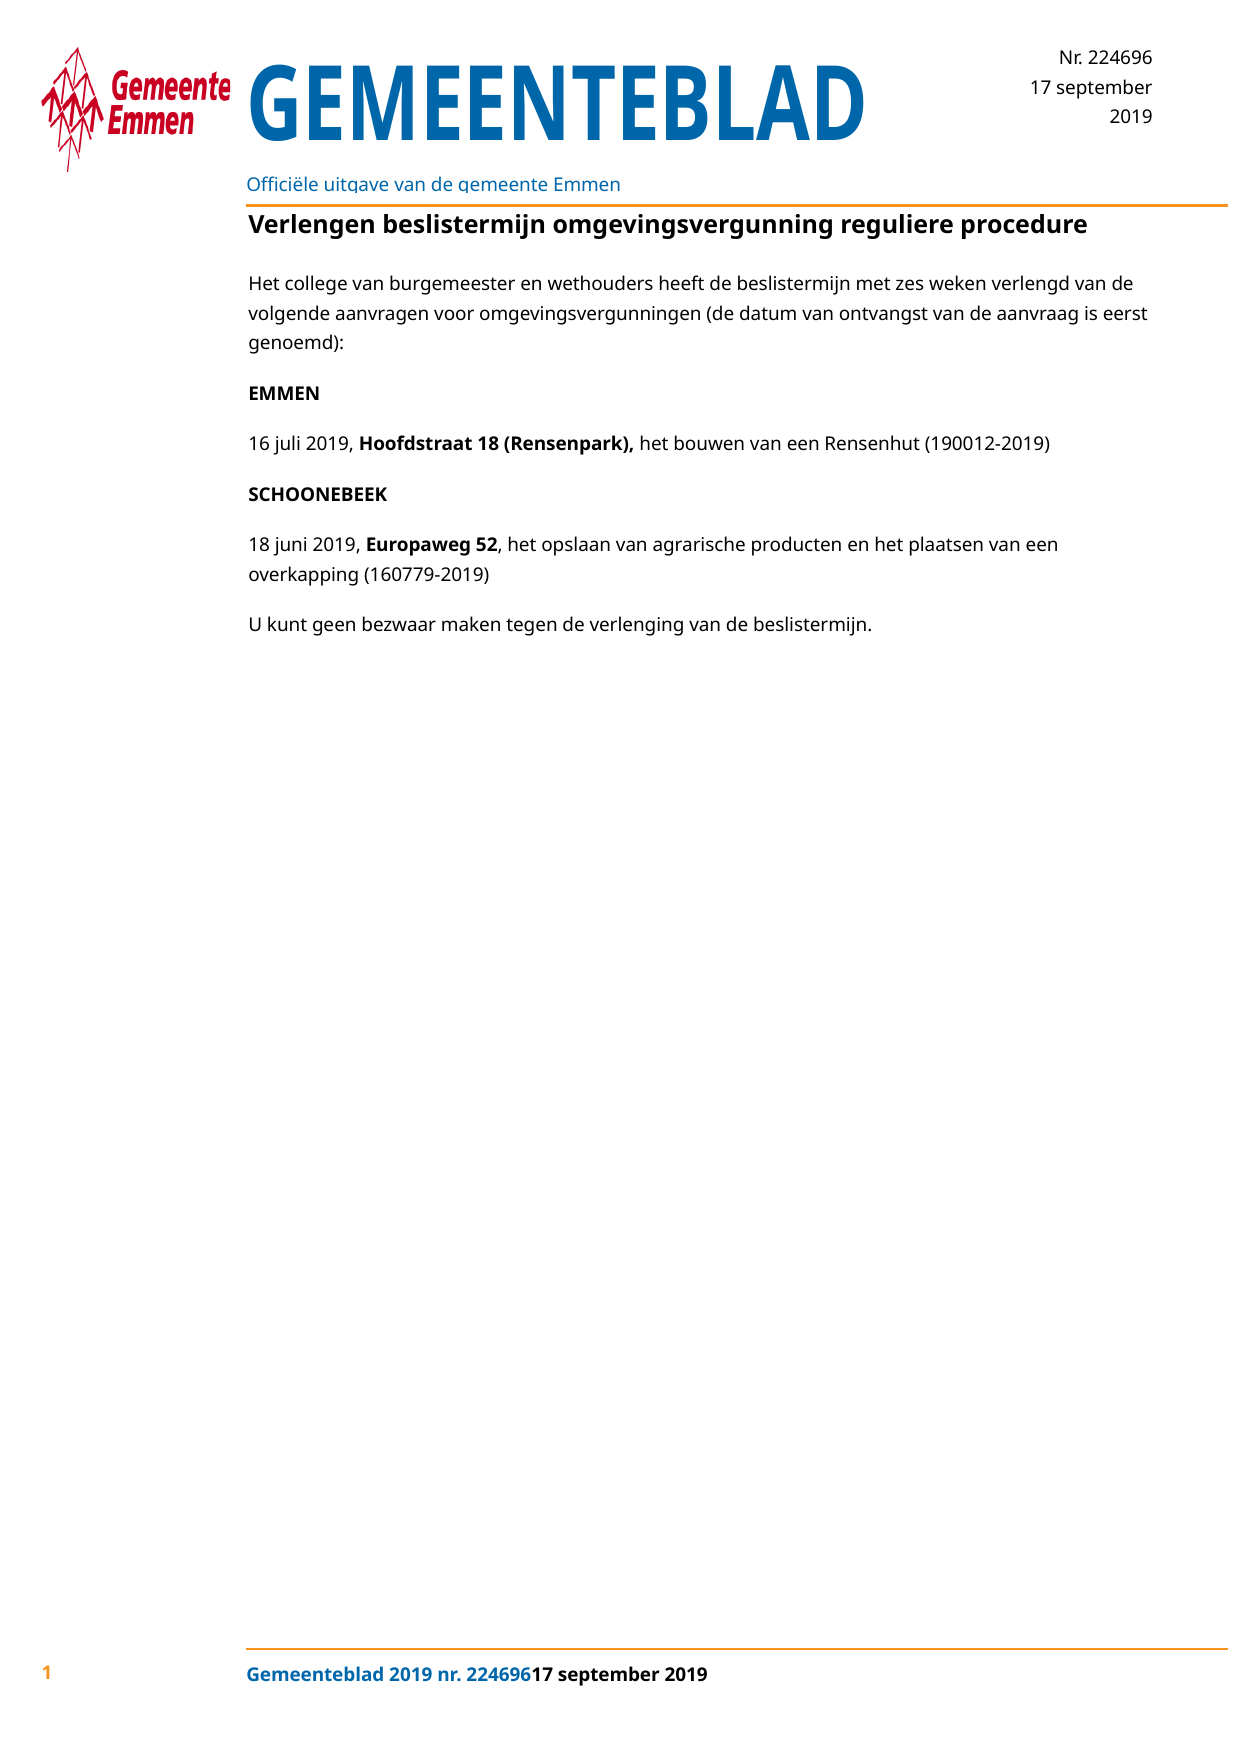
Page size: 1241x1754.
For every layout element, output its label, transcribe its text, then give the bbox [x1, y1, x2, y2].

text U kunt geen bezwaar maken tegen de verlenging van de beslistermijn. [248, 611, 1152, 637]
text 16 juli 2019, Hoofdstraat 18 (Rensenpark), het bouwen van een Rensenhut (190012-2019) [248, 430, 1152, 456]
text SCHOONEBEEK [248, 481, 1152, 506]
text 18 juni 2019, Europaweg 52, het opslaan van agrarische producten en het plaatsen van een overkapping (160779-2019) [248, 531, 1152, 586]
text EMMEN [248, 380, 1152, 406]
text Het college van burgemeester en wethouders heeft de beslistermijn met zes weken verlengd van de volgende aanvragen voor omgevingsvergunningen (de datum van ontvangst van de aanvraag is eerst genoemd): [248, 270, 1152, 355]
picture [41, 47, 231, 172]
text Verlengen beslistermijn omgevingsvergunning reguliere procedure [248, 207, 1152, 241]
